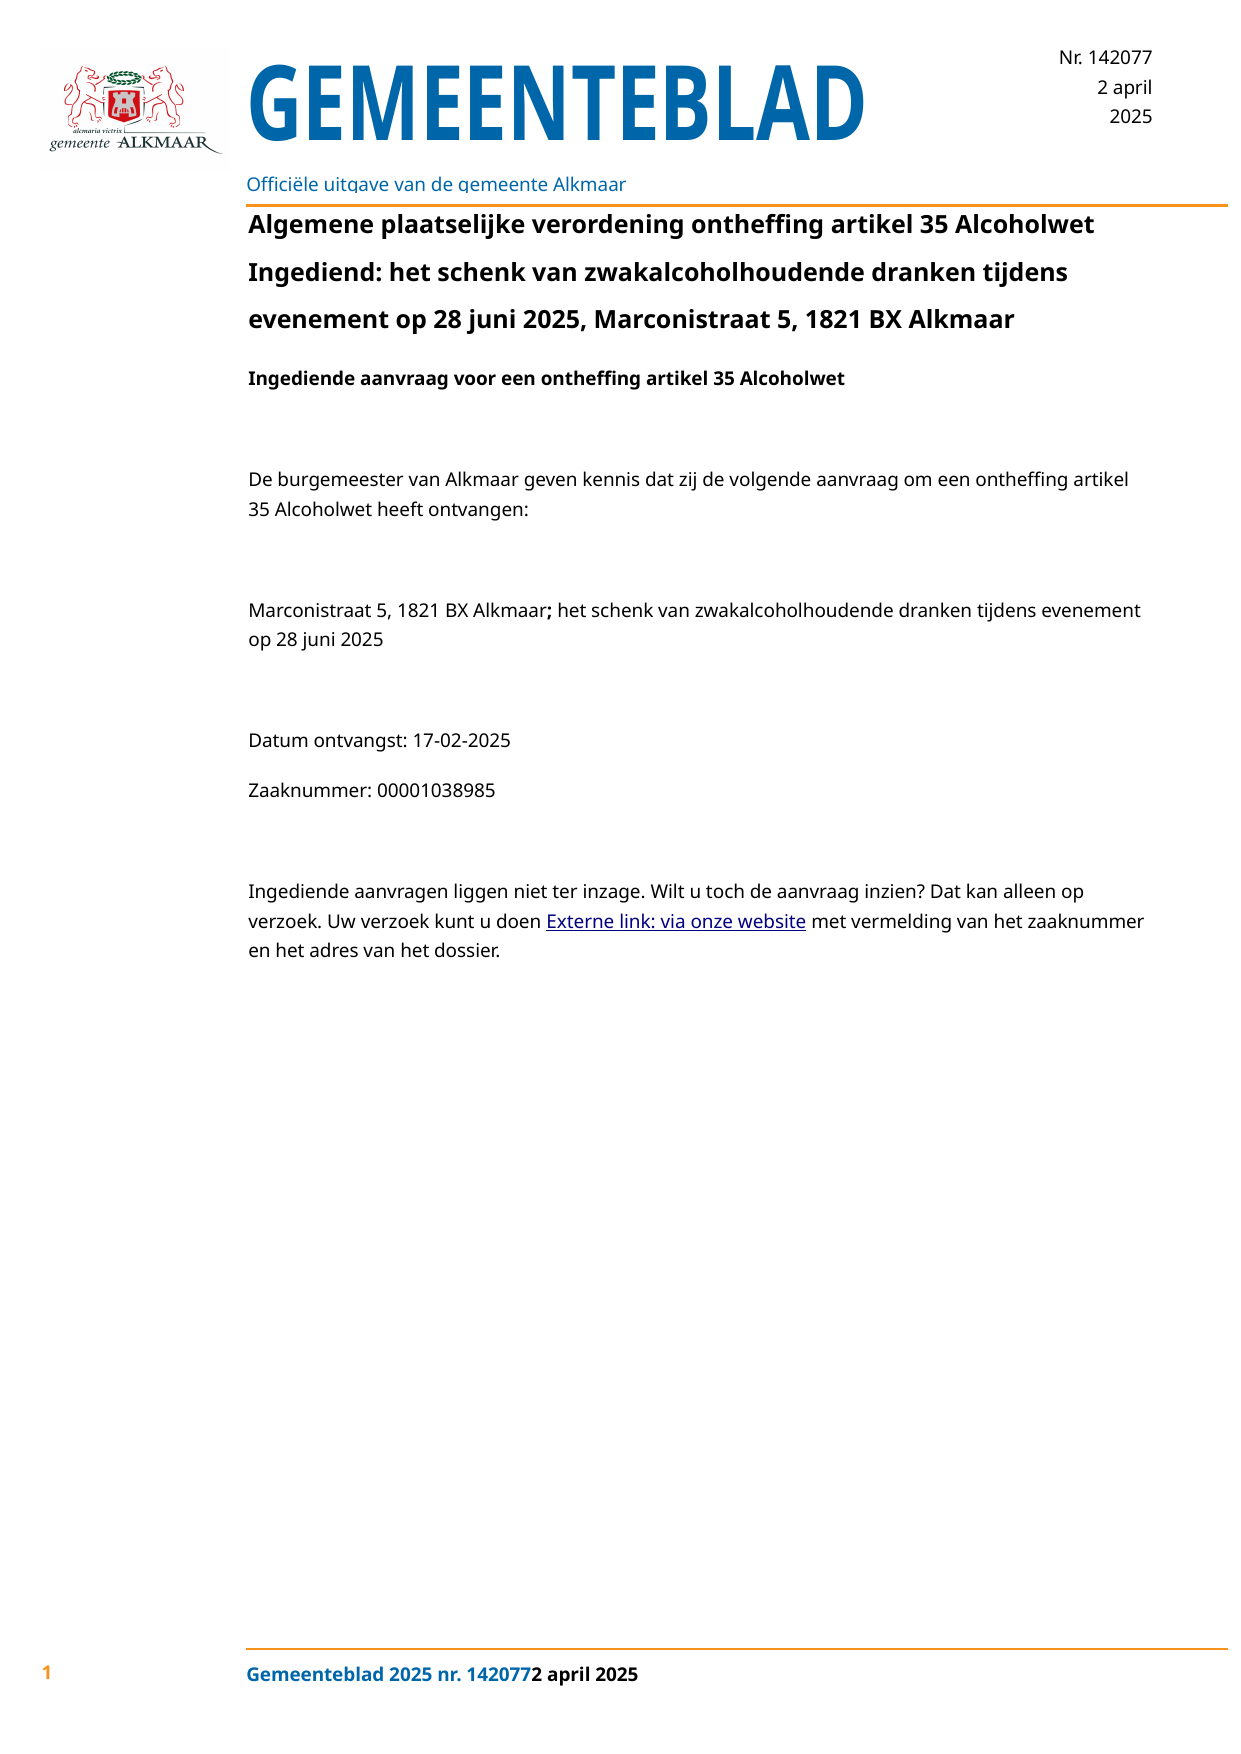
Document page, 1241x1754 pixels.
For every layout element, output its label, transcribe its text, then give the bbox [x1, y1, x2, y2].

text Marconistraat 5, 1821 BX Alkmaar; het schenk van zwakalcoholhoudende dranken tijdens evenement op 28 juni 2025 [248, 597, 1152, 652]
text Zaaknummer: 00001038985 [248, 778, 1152, 803]
text Ingediende aanvraag voor een ontheffing artikel 35 Alcoholwet [248, 366, 1152, 391]
text Datum ontvangst: 17-02-2025 [248, 727, 1152, 753]
text Ingediende aanvragen liggen niet ter inzage. Wilt u toch de aanvraag inzien? Dat kan alleen op verzoek. Uw verzoek kunt u doen Externe link: via onze website met vermelding van het zaaknummer en het adres van het dossier. [248, 878, 1152, 963]
text De burgemeester van Alkmaar geven kennis dat zij de volgende aanvraag om een ontheffing artikel 35 Alcoholwet heeft ontvangen: [248, 466, 1152, 522]
picture [41, 47, 231, 172]
text Algemene plaatselijke verordening ontheffing artikel 35 Alcoholwet Ingediend: het schenk van zwakalcoholhoudende dranken tijdens evenement op 28 juni 2025, Marconistraat 5, 1821 BX Alkmaar [248, 207, 1152, 336]
